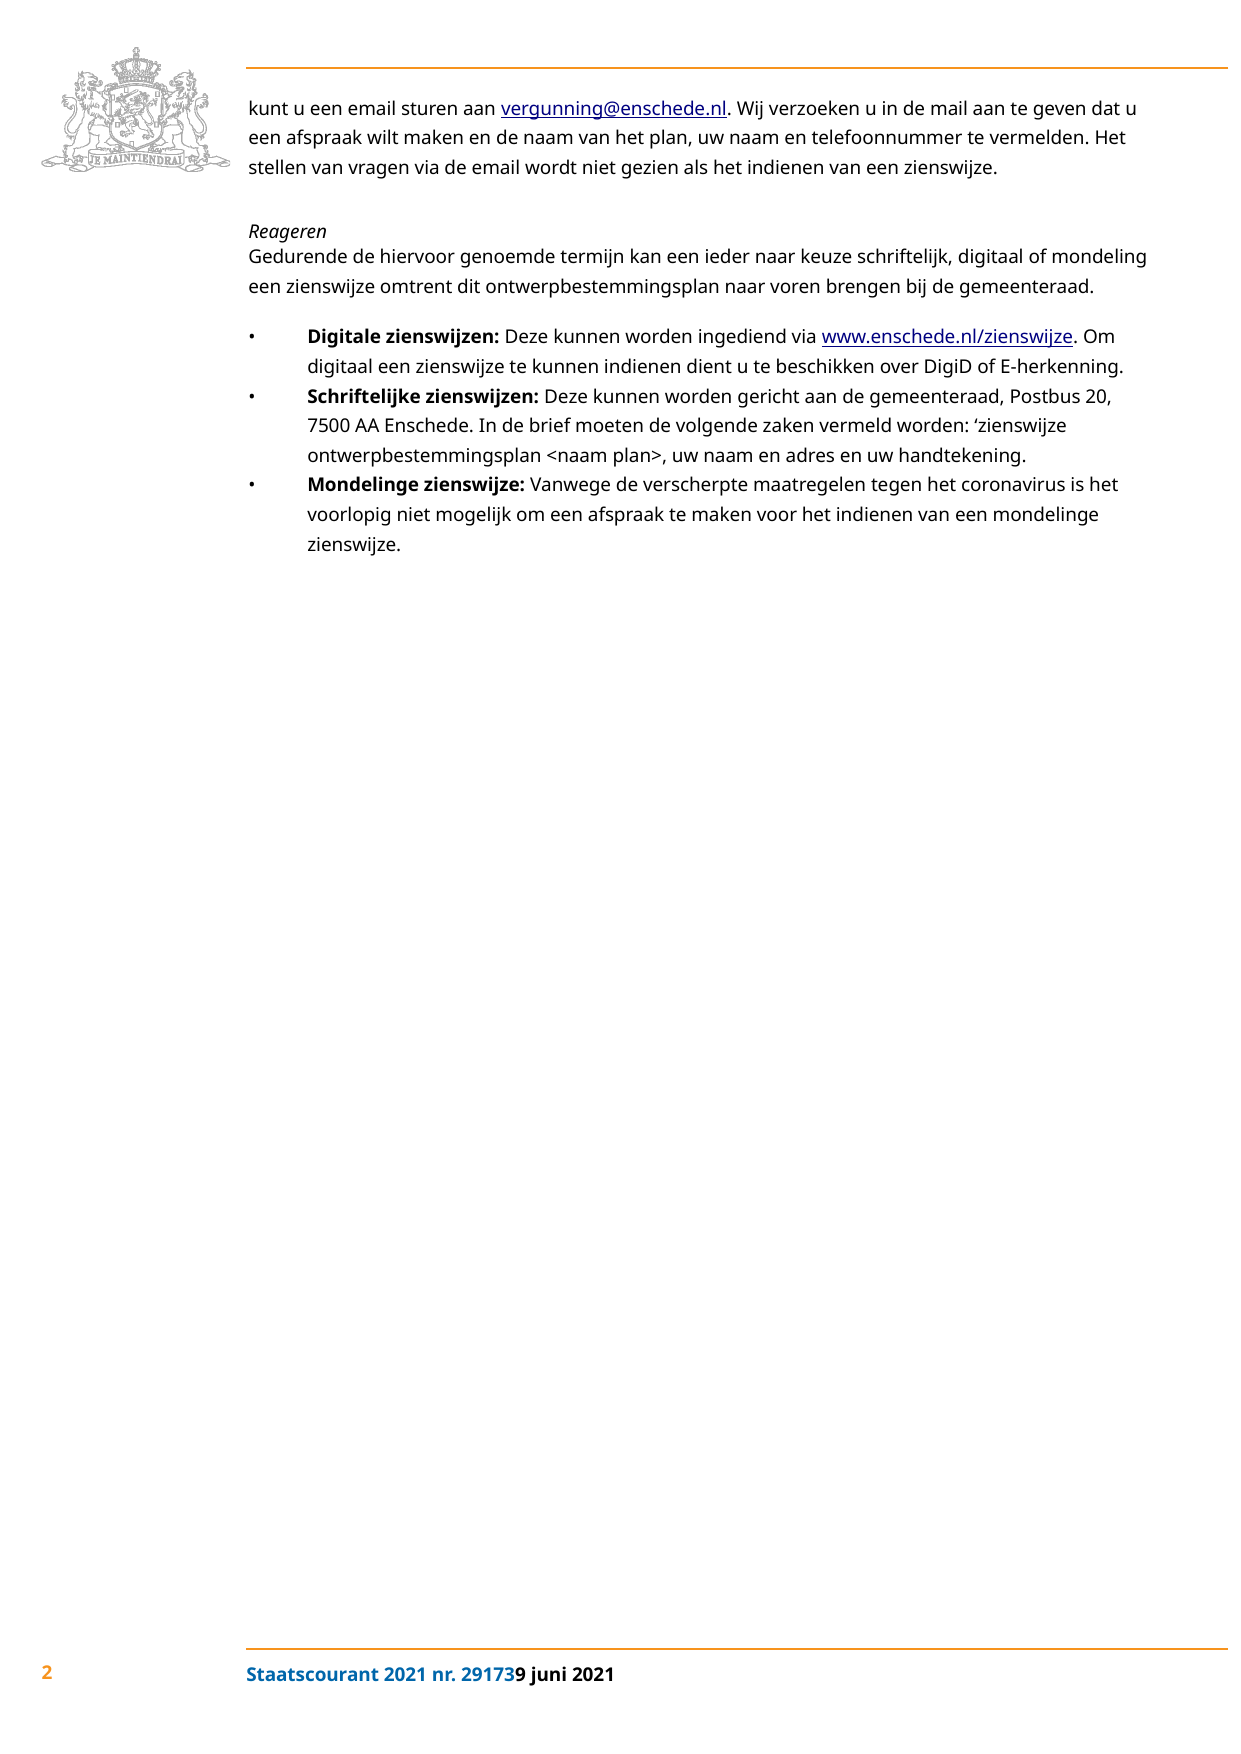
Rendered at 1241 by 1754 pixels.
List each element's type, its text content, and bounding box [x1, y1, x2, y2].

text Reageren [248, 218, 1152, 244]
list Schriftelijke zienswijzen: Deze kunnen worden gericht aan de gemeenteraad, Postbus 20, 7500 AA Enschede. In de brief moeten de volgende zaken vermeld worden: ‘zienswijze ontwerpbestemmingsplan <naam plan>, uw naam en adres en uw handtekening. [248, 383, 1152, 468]
list Digitale zienswijzen: Deze kunnen worden ingediend via www.enschede.nl/zienswijze. Om digitaal een zienswijze te kunnen indienen dient u te beschikken over DigiD of E-herkenning. [248, 324, 1152, 379]
list Mondelinge zienswijze: Vanwege de verscherpte maatregelen tegen het coronavirus is het voorlopig niet mogelijk om een afspraak te maken voor het indienen van een mondelinge zienswijze. [248, 472, 1152, 556]
text Gedurende de hiervoor genoemde termijn kan een ieder naar keuze schriftelijk, digitaal of mondeling een zienswijze omtrent dit ontwerpbestemmingsplan naar voren brengen bij de gemeenteraad. [248, 244, 1152, 299]
picture [41, 47, 231, 172]
text kunt u een email sturen aan vergunning@enschede.nl. Wij verzoeken u in de mail aan te geven dat u een afspraak wilt maken en de naam van het plan, uw naam en telefoonnummer te vermelden. Het stellen van vragen via de email wordt niet gezien als het indienen van een zienswijze. [248, 95, 1152, 180]
